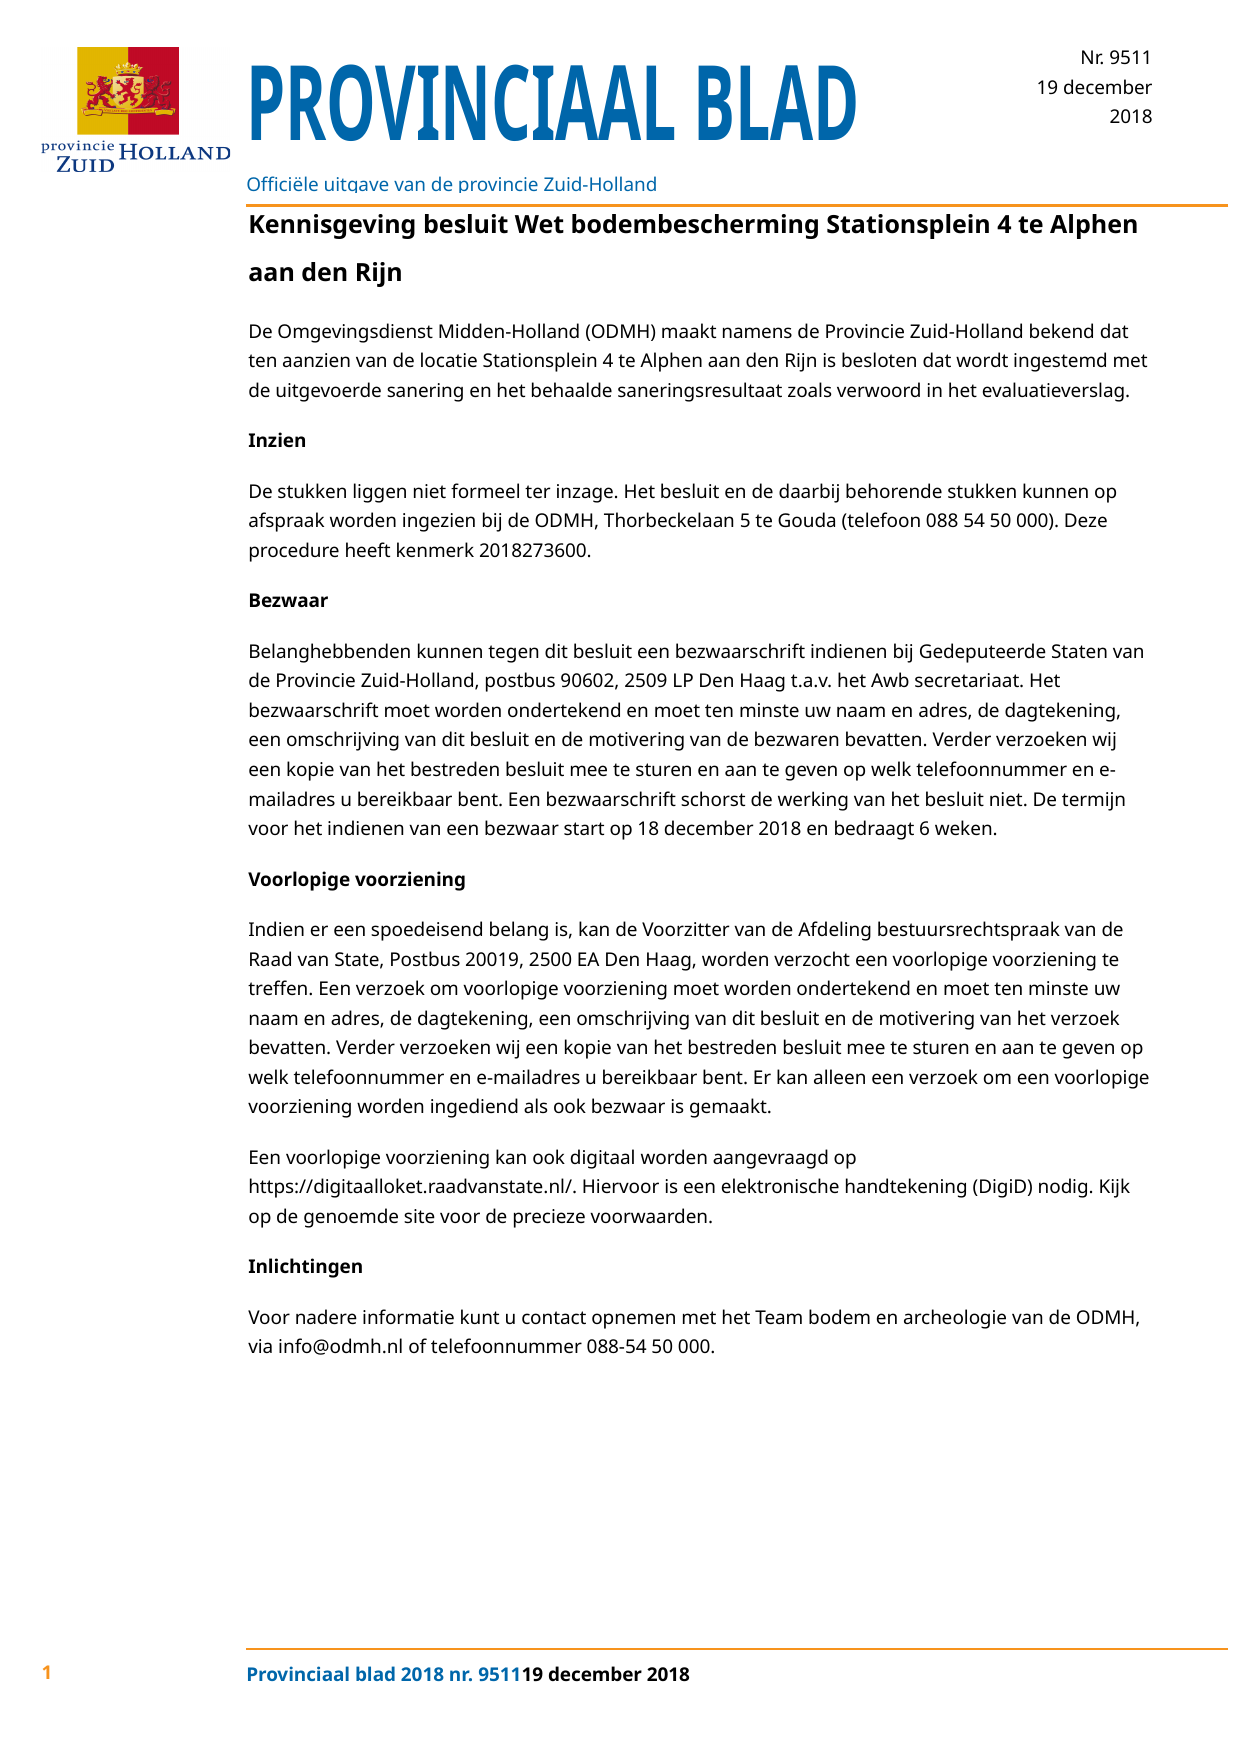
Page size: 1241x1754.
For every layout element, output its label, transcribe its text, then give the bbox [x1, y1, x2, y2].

text Voorlopige voorziening [248, 866, 1152, 892]
text Indien er een spoedeisend belang is, kan de Voorzitter van de Afdeling bestuursrechtspraak van de Raad van State, Postbus 20019, 2500 EA Den Haag, worden verzocht een voorlopige voorziening te treffen. Een verzoek om voorlopige voorziening moet worden ondertekend en moet ten minste uw naam en adres, de dagtekening, een omschrijving van dit besluit en de motivering van het verzoek bevatten. Verder verzoeken wij een kopie van het bestreden besluit mee te sturen en aan te geven op welk telefoonnummer en e-mailadres u bereikbaar bent. Er kan alleen een verzoek om een voorlopige voorziening worden ingediend als ook bezwaar is gemaakt. [248, 916, 1152, 1119]
text De Omgevingsdienst Midden-Holland (ODMH) maakt namens de Provincie Zuid-Holland bekend dat ten aanzien van de locatie Stationsplein 4 te Alphen aan den Rijn is besloten dat wordt ingestemd met de uitgevoerde sanering en het behaalde saneringsresultaat zoals verwoord in het evaluatieverslag. [248, 318, 1152, 403]
text Belanghebbenden kunnen tegen dit besluit een bezwaarschrift indienen bij Gedeputeerde Staten van de Provincie Zuid-Holland, postbus 90602, 2509 LP Den Haag t.a.v. het Awb secretariaat. Het bezwaarschrift moet worden ondertekend en moet ten minste uw naam en adres, de dagtekening, een omschrijving van dit besluit en de motivering van de bezwaren bevatten. Verder verzoeken wij een kopie van het bestreden besluit mee te sturen en aan te geven op welk telefoonnummer en e-mailadres u bereikbaar bent. Een bezwaarschrift schorst de werking van het besluit niet. De termijn voor het indienen van een bezwaar start op 18 december 2018 en bedraagt 6 weken. [248, 638, 1152, 841]
text Inzien [248, 427, 1152, 453]
text De stukken liggen niet formeel ter inzage. Het besluit en de daarbij behorende stukken kunnen op afspraak worden ingezien bij de ODMH, Thorbeckelaan 5 te Gouda (telefoon 088 54 50 000). Deze procedure heeft kenmerk 2018273600. [248, 478, 1152, 563]
text Bezwaar [248, 587, 1152, 613]
text Een voorlopige voorziening kan ook digitaal worden aangevraagd op https://digitaalloket.raadvanstate.nl/. Hiervoor is een elektronische handtekening (DigiD) nodig. Kijk op de genoemde site voor de precieze voorwaarden. [248, 1144, 1152, 1229]
text Inlichtingen [248, 1254, 1152, 1279]
text Kennisgeving besluit Wet bodembescherming Stationsplein 4 te Alphen aan den Rijn [248, 207, 1152, 288]
text Voor nadere informatie kunt u contact opnemen met het Team bodem en archeologie van de ODMH, via info@odmh.nl of telefoonnummer 088-54 50 000. [248, 1304, 1152, 1359]
picture [41, 47, 231, 172]
